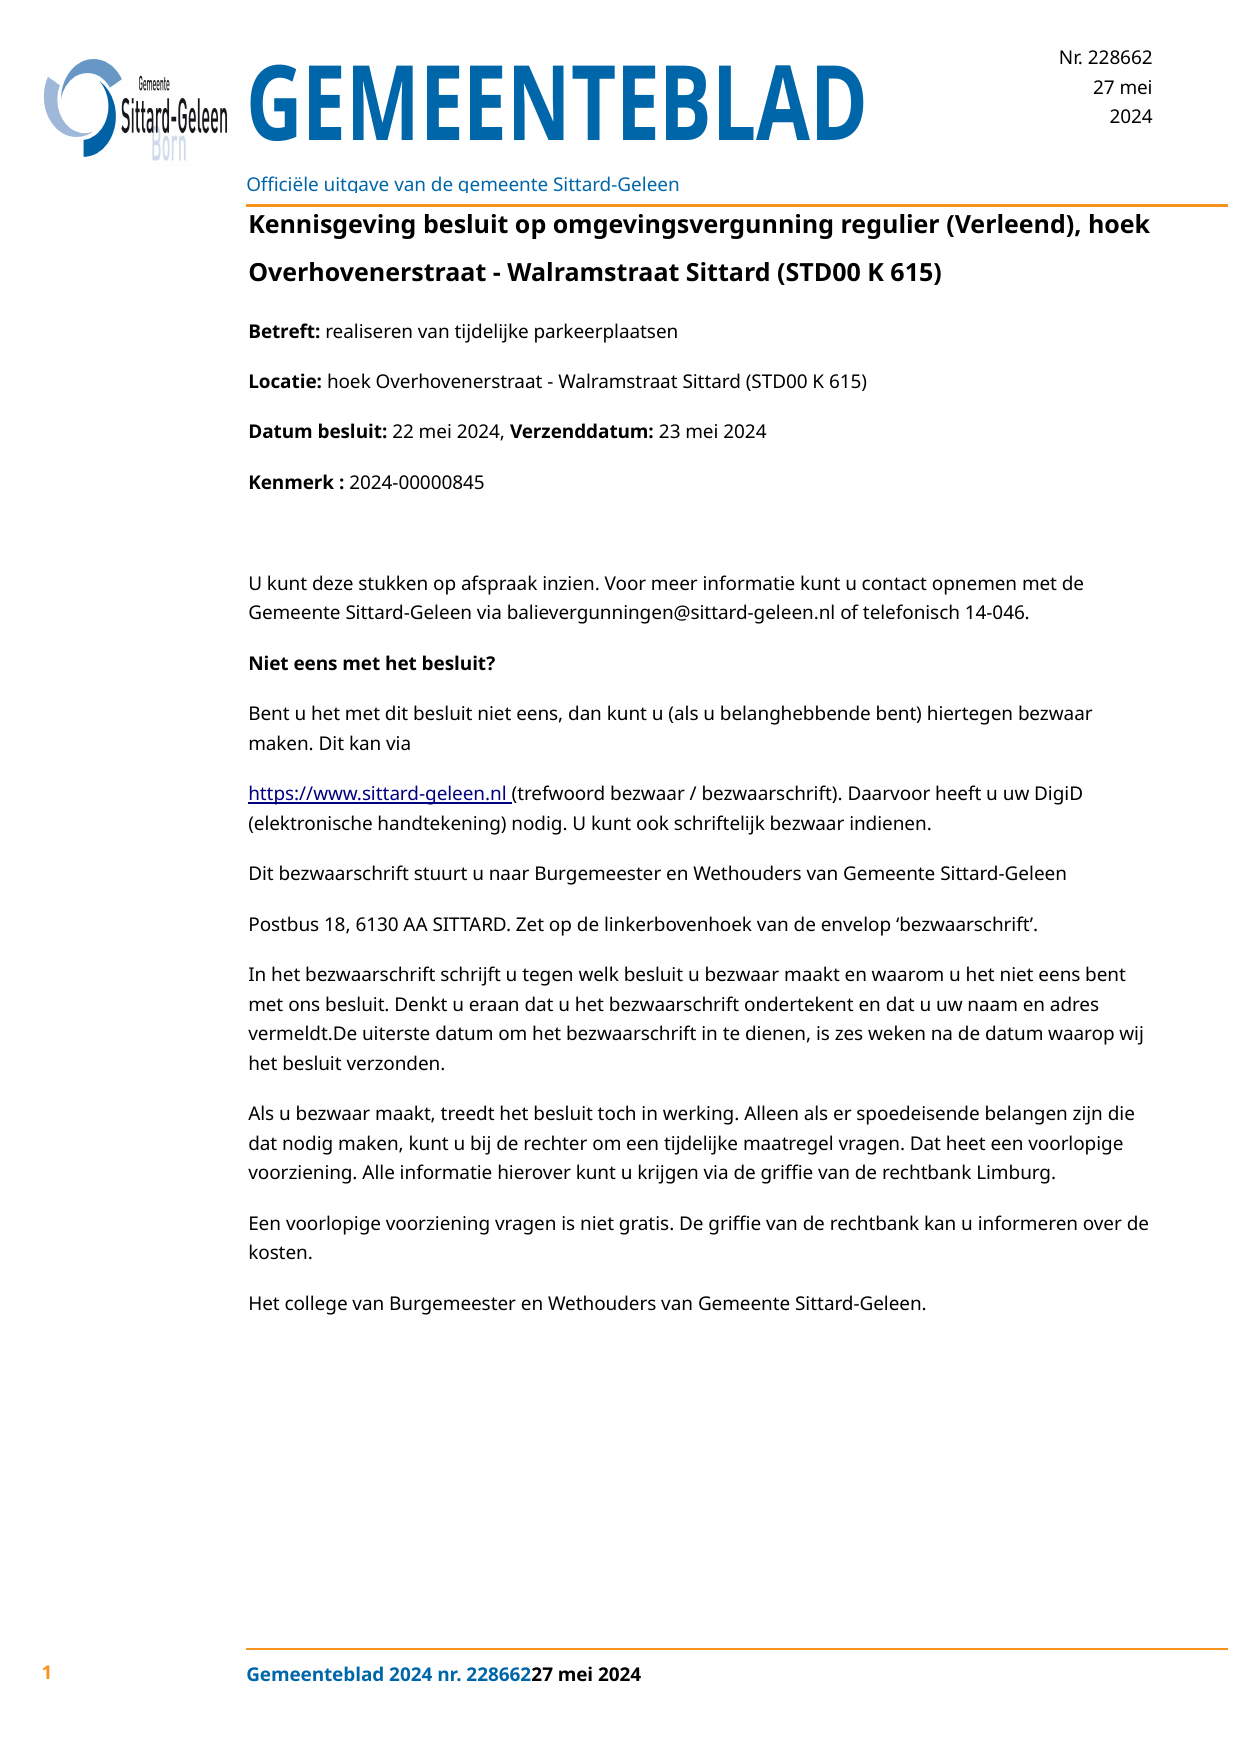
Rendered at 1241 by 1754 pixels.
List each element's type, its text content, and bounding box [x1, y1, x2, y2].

text Het college van Burgemeester en Wethouders van Gemeente Sittard-Geleen. [248, 1290, 1152, 1316]
text Betreft: realiseren van tijdelijke parkeerplaatsen [248, 318, 1152, 344]
text U kunt deze stukken op afspraak inzien. Voor meer informatie kunt u contact opnemen met de Gemeente Sittard-Geleen via balievergunningen@sittard-geleen.nl of telefonisch 14-046. [248, 570, 1152, 625]
text In het bezwaarschrift schrijft u tegen welk besluit u bezwaar maakt en waarom u het niet eens bent met ons besluit. Denkt u eraan dat u het bezwaarschrift ondertekent en dat u uw naam en adres vermeldt.De uiterste datum om het bezwaarschrift in te dienen, is zes weken na de datum waarop wij het besluit verzonden. [248, 961, 1152, 1076]
text Locatie: hoek Overhovenerstraat - Walramstraat Sittard (STD00 K 615) [248, 368, 1152, 394]
text Datum besluit: 22 mei 2024, Verzenddatum: 23 mei 2024 [248, 419, 1152, 444]
text Bent u het met dit besluit niet eens, dan kunt u (als u belanghebbende bent) hiertegen bezwaar maken. Dit kan via [248, 700, 1152, 756]
text Dit bezwaarschrift stuurt u naar Burgemeester en Wethouders van Gemeente Sittard-Geleen [248, 860, 1152, 886]
picture [41, 47, 231, 172]
text Een voorlopige voorziening vragen is niet gratis. De griffie van de rechtbank kan u informeren over de kosten. [248, 1210, 1152, 1265]
text Kenmerk : 2024-00000845 [248, 469, 1152, 495]
text Als u bezwaar maakt, treedt het besluit toch in werking. Alleen als er spoedeisende belangen zijn die dat nodig maken, kunt u bij de rechter om een tijdelijke maatregel vragen. Dat heet een voorlopige voorziening. Alle informatie hierover kunt u krijgen via de griffie van de rechtbank Limburg. [248, 1100, 1152, 1185]
text Postbus 18, 6130 AA SITTARD. Zet op de linkerbovenhoek van de envelop ‘bezwaarschrift’. [248, 911, 1152, 937]
text Kennisgeving besluit op omgevingsvergunning regulier (Verleend), hoek Overhovenerstraat - Walramstraat Sittard (STD00 K 615) [248, 207, 1152, 288]
text https://www.sittard-geleen.nl (trefwoord bezwaar / bezwaarschrift). Daarvoor heeft u uw DigiD (elektronische handtekening) nodig. U kunt ook schriftelijk bezwaar indienen. [248, 780, 1152, 836]
text Niet eens met het besluit? [248, 650, 1152, 676]
